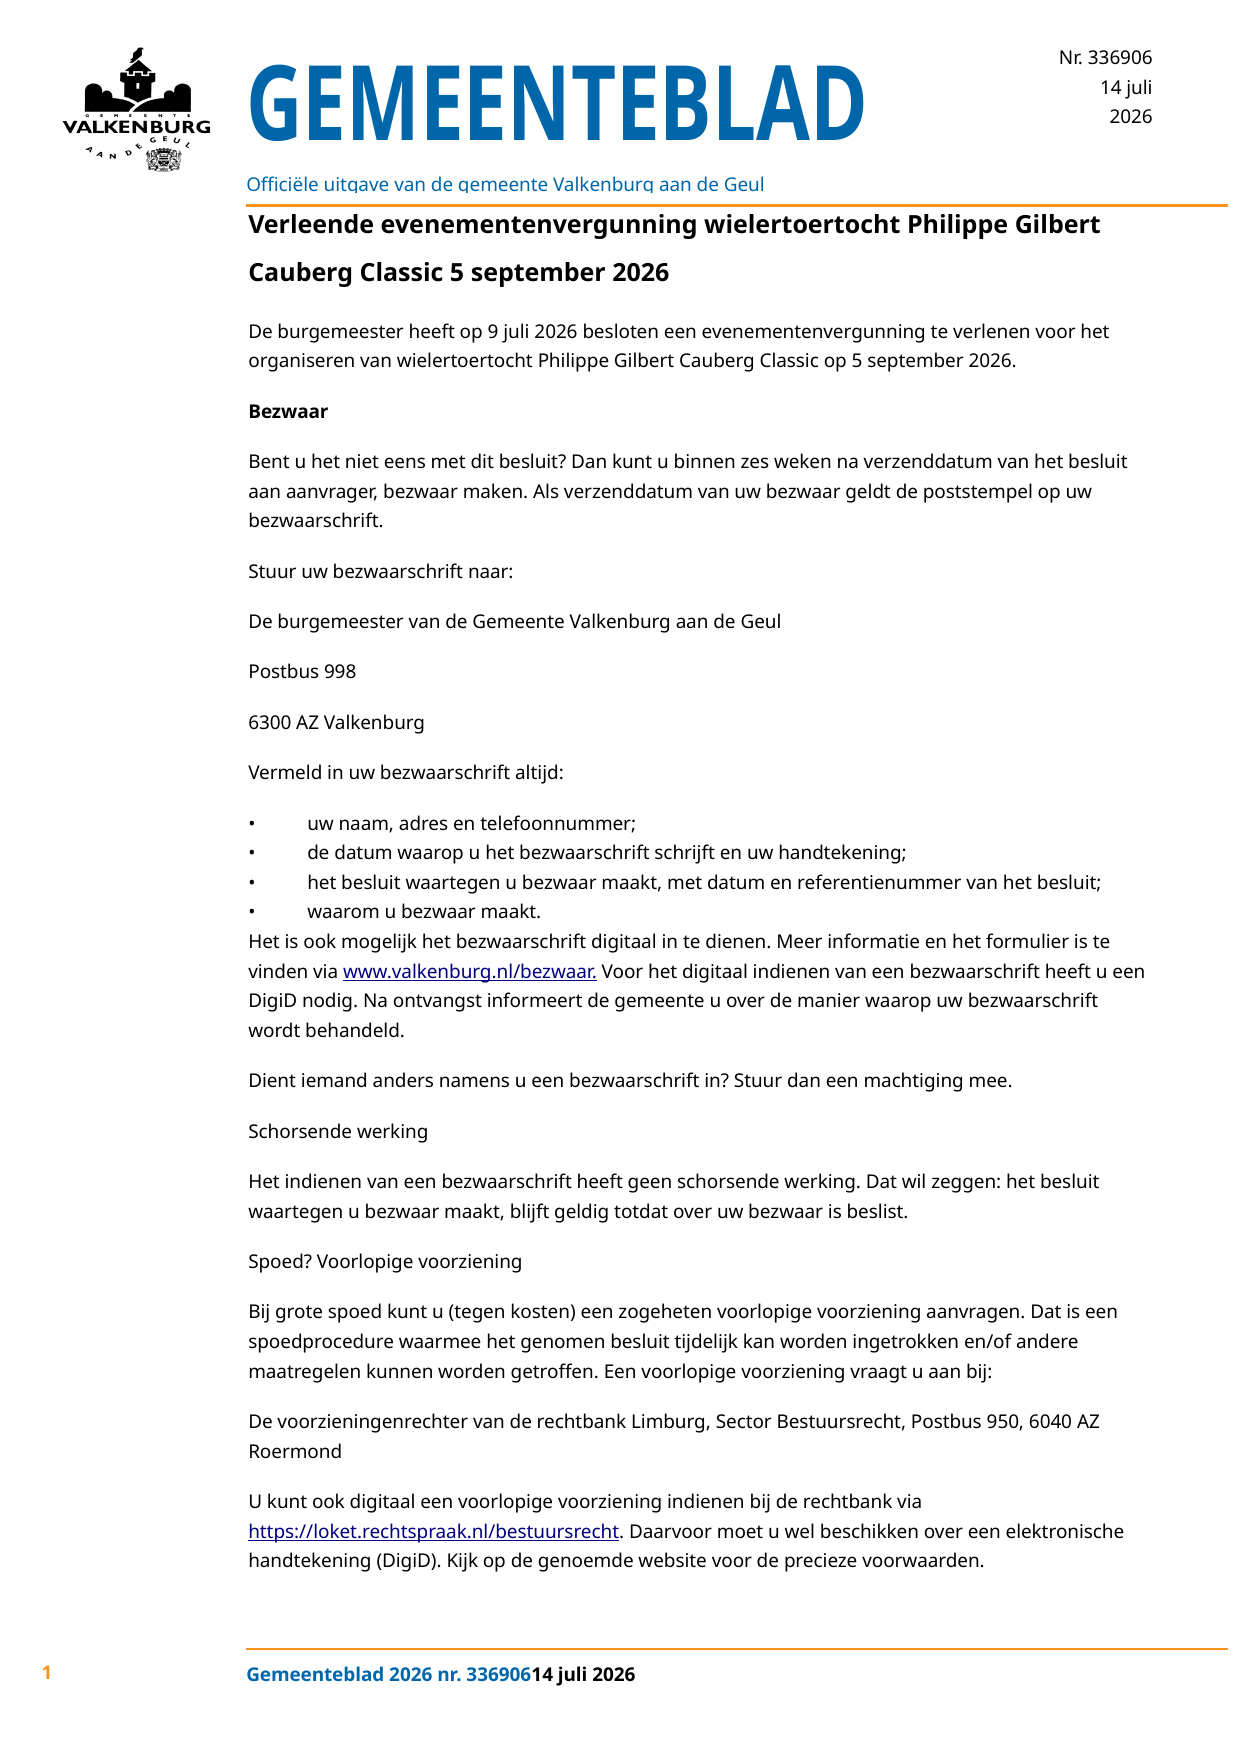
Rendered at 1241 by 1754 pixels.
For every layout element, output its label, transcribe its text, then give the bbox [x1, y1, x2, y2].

text Het indienen van een bezwaarschrift heeft geen schorsende werking. Dat wil zeggen: het besluit waartegen u bezwaar maakt, blijft geldig totdat over uw bezwaar is beslist. [248, 1168, 1152, 1224]
list waarom u bezwaar maakt. [248, 899, 1152, 924]
picture [41, 47, 231, 172]
text Vermeld in uw bezwaarschrift altijd: [248, 759, 1152, 785]
list uw naam, adres en telefoonnummer; [248, 810, 1152, 836]
text Bent u het niet eens met dit besluit? Dan kunt u binnen zes weken na verzenddatum van het besluit aan aanvrager, bezwaar maken. Als verzenddatum van uw bezwaar geldt de poststempel op uw bezwaarschrift. [248, 448, 1152, 533]
text Spoed? Voorlopige voorziening [248, 1248, 1152, 1274]
text Bezwaar [248, 398, 1152, 424]
text Postbus 998 [248, 659, 1152, 684]
text Stuur uw bezwaarschrift naar: [248, 558, 1152, 584]
text Het is ook mogelijk het bezwaarschrift digitaal in te dienen. Meer informatie en het formulier is te vinden via www.valkenburg.nl/bezwaar. Voor het digitaal indienen van een bezwaarschrift heeft u een DigiD nodig. Na ontvangst informeert de gemeente u over de manier waarop uw bezwaarschrift wordt behandeld. [248, 928, 1152, 1043]
list de datum waarop u het bezwaarschrift schrijft en uw handtekening; [248, 839, 1152, 865]
text De burgemeester van de Gemeente Valkenburg aan de Geul [248, 608, 1152, 634]
text De burgemeester heeft op 9 juli 2026 besloten een evenementenvergunning te verlenen voor het organiseren van wielertoertocht Philippe Gilbert Cauberg Classic op 5 september 2026. [248, 318, 1152, 373]
text Verleende evenementenvergunning wielertoertocht Philippe Gilbert Cauberg Classic 5 september 2026 [248, 207, 1152, 288]
text Schorsende werking [248, 1118, 1152, 1144]
list het besluit waartegen u bezwaar maakt, met datum en referentienummer van het besluit; [248, 869, 1152, 895]
text De voorzieningenrechter van de rechtbank Limburg, Sector Bestuursrecht, Postbus 950, 6040 AZ Roermond [248, 1408, 1152, 1464]
text 6300 AZ Valkenburg [248, 709, 1152, 735]
text Bij grote spoed kunt u (tegen kosten) een zogeheten voorlopige voorziening aanvragen. Dat is een spoedprocedure waarmee het genomen besluit tijdelijk kan worden ingetrokken en/of andere maatregelen kunnen worden getroffen. Een voorlopige voorziening vraagt u aan bij: [248, 1299, 1152, 1384]
text U kunt ook digitaal een voorlopige voorziening indienen bij de rechtbank via https://loket.rechtspraak.nl/bestuursrecht. Daarvoor moet u wel beschikken over een elektronische handtekening (DigiD). Kijk op de genoemde website voor de precieze voorwaarden. [248, 1488, 1152, 1573]
text Dient iemand anders namens u een bezwaarschrift in? Stuur dan een machtiging mee. [248, 1067, 1152, 1093]
